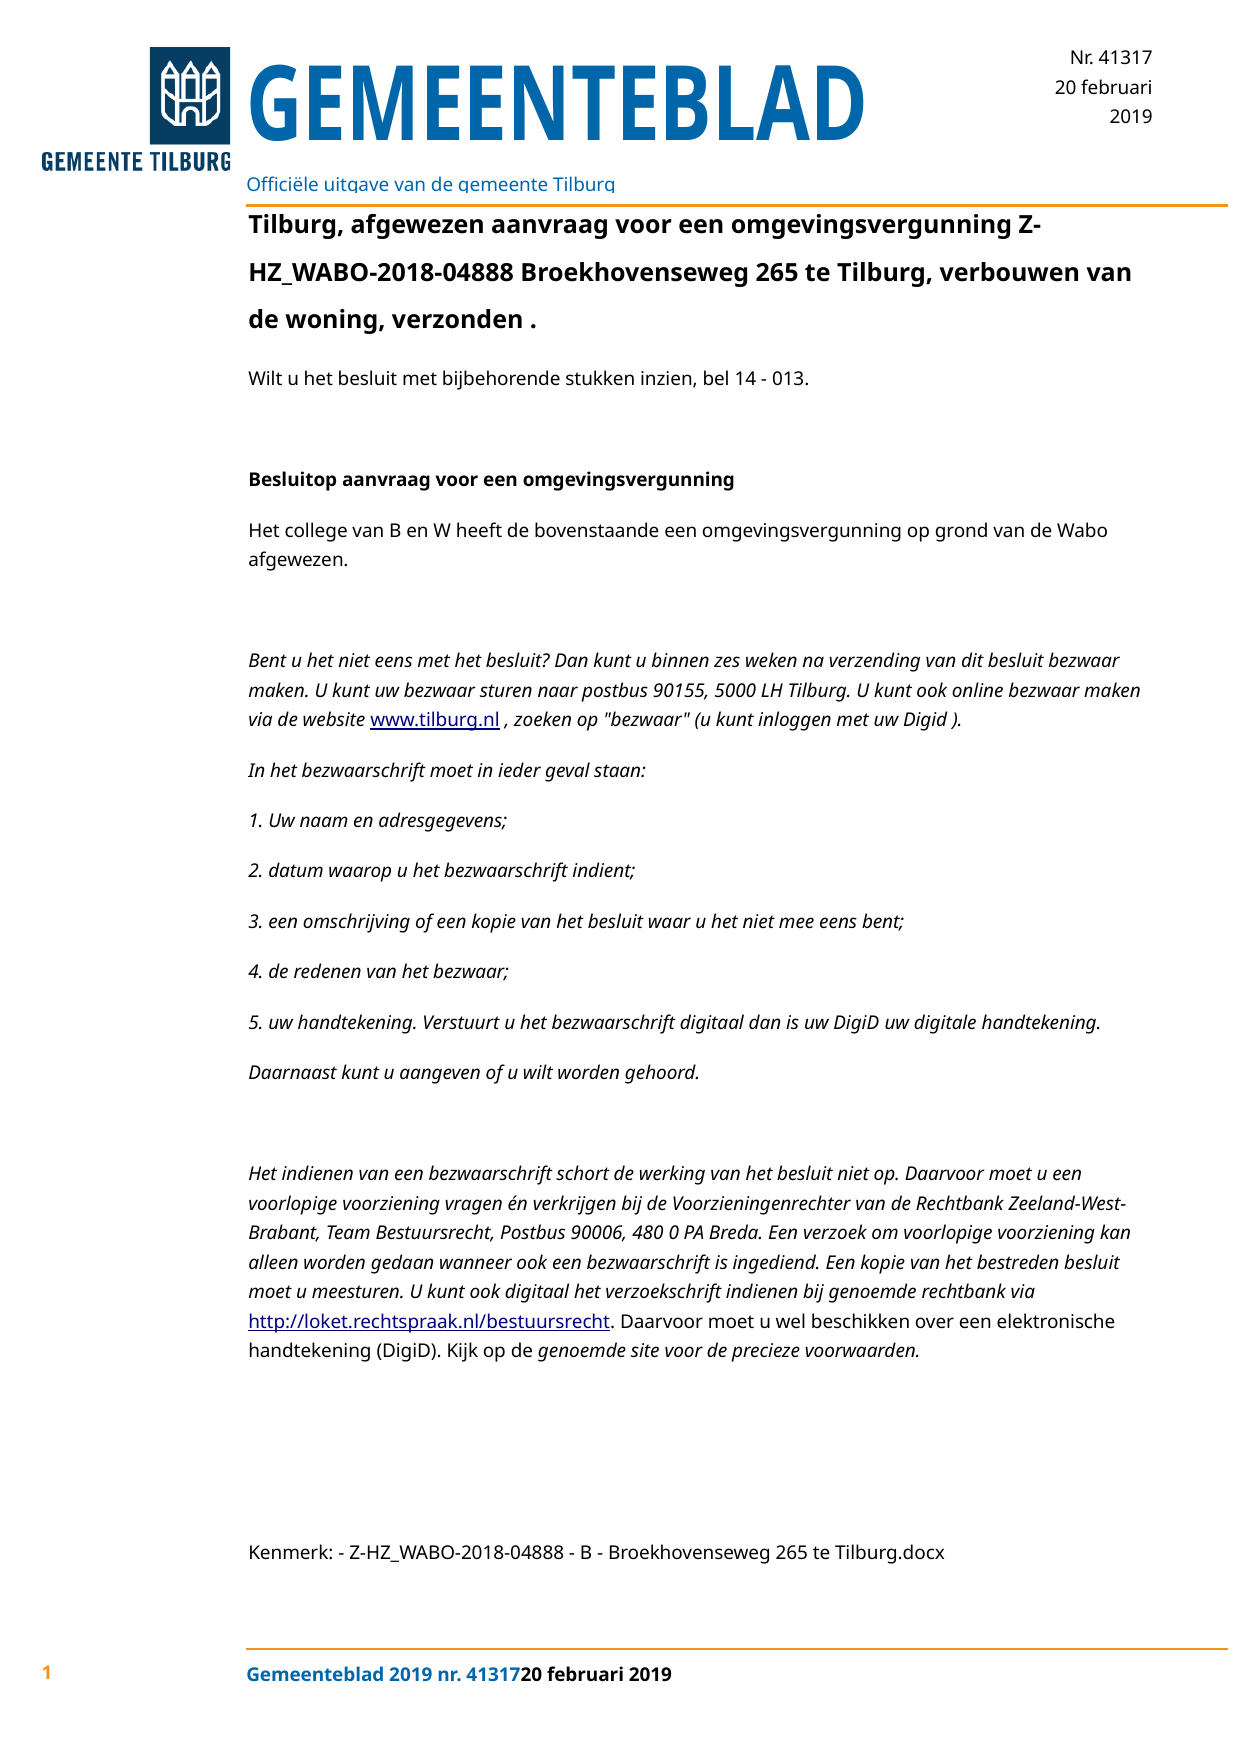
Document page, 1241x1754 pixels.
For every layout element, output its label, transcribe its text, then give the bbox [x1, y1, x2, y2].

text Besluitop aanvraag voor een omgevingsvergunning [248, 466, 1152, 492]
text 5. uw handtekening. Verstuurt u het bezwaarschrift digitaal dan is uw DigiD uw digitale handtekening. [248, 1009, 1152, 1034]
text Bent u het niet eens met het besluit? Dan kunt u binnen zes weken na verzending van dit besluit bezwaar maken. U kunt uw bezwaar sturen naar postbus 90155, 5000 LH Tilburg. U kunt ook online bezwaar maken via de website www.tilburg.nl , zoeken op "bezwaar" (u kunt inloggen met uw Digid ). [248, 647, 1152, 732]
text Het indienen van een bezwaarschrift schort de werking van het besluit niet op. Daarvoor moet u een voorlopige voorziening vragen én verkrijgen bij de Voorzieningenrechter van de Rechtbank Zeeland-West-Brabant, Team Bestuursrecht, Postbus 90006, 480 0 PA Breda. Een verzoek om voorlopige voorziening kan alleen worden gedaan wanneer ook een bezwaarschrift is ingediend. Een kopie van het bestreden besluit moet u meesturen. U kunt ook digitaal het verzoekschrift indienen bij genoemde rechtbank via http://loket.rechtspraak.nl/bestuursrecht. Daarvoor moet u wel beschikken over een elektronische handtekening (DigiD). Kijk op de genoemde site voor de precieze voorwaarden. [248, 1160, 1152, 1363]
text Tilburg, afgewezen aanvraag voor een omgevingsvergunning Z-HZ_WABO-2018-04888 Broekhovenseweg 265 te Tilburg, verbouwen van de woning, verzonden . [248, 207, 1152, 336]
picture [41, 47, 231, 172]
text Wilt u het besluit met bijbehorende stukken inzien, bel 14 - 013. [248, 366, 1152, 391]
text Daarnaast kunt u aangeven of u wilt worden gehoord. [248, 1059, 1152, 1085]
text Kenmerk: - Z-HZ_WABO-2018-04888 - B - Broekhovenseweg 265 te Tilburg.docx [248, 1539, 1152, 1565]
text 1. Uw naam en adresgegevens; [248, 807, 1152, 833]
text 4. de redenen van het bezwaar; [248, 958, 1152, 984]
text In het bezwaarschrift moet in ieder geval staan: [248, 757, 1152, 782]
text 2. datum waarop u het bezwaarschrift indient; [248, 858, 1152, 883]
text 3. een omschrijving of een kopie van het besluit waar u het niet mee eens bent; [248, 908, 1152, 934]
text Het college van B en W heeft de bovenstaande een omgevingsvergunning op grond van de Wabo afgewezen. [248, 517, 1152, 572]
